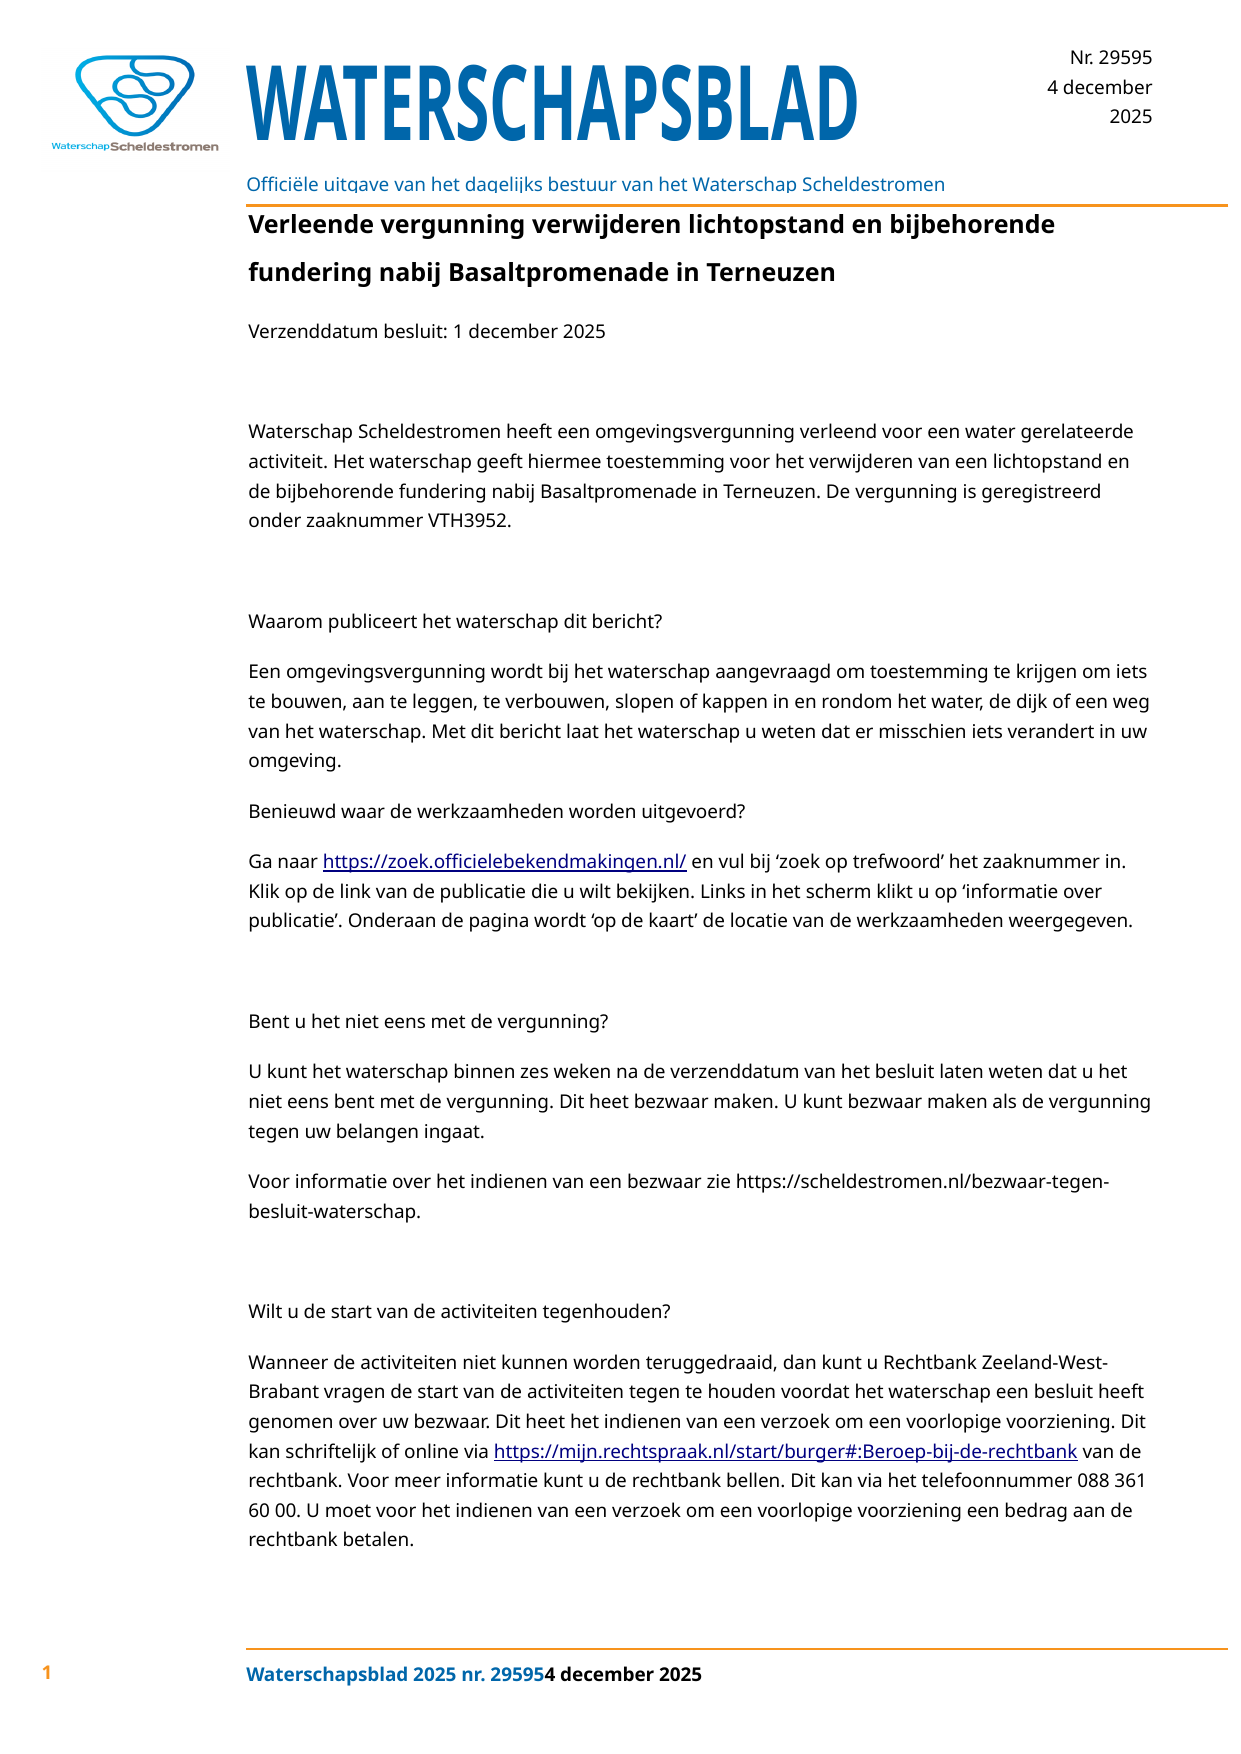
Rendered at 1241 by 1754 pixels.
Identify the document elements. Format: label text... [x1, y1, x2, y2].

text Waarom publiceert het waterschap dit bericht? [248, 608, 1152, 634]
text Bent u het niet eens met de vergunning? [248, 1008, 1152, 1034]
text Ga naar https://zoek.officielebekendmakingen.nl/ en vul bij ‘zoek op trefwoord’ het zaaknummer in. Klik op de link van de publicatie die u wilt bekijken. Links in het scherm klikt u op ‘informatie over publicatie’. Onderaan de pagina wordt ‘op de kaart’ de locatie van de werkzaamheden weergegeven. [248, 848, 1152, 933]
text Een omgevingsvergunning wordt bij het waterschap aangevraagd om toestemming te krijgen om iets te bouwen, aan te leggen, te verbouwen, slopen of kappen in en rondom het water, de dijk of een weg van het waterschap. Met dit bericht laat het waterschap u weten dat er misschien iets verandert in uw omgeving. [248, 659, 1152, 773]
picture [41, 47, 231, 172]
text Waterschap Scheldestromen heeft een omgevingsvergunning verleend voor een water gerelateerde activiteit. Het waterschap geeft hiermee toestemming voor het verwijderen van een lichtopstand en de bijbehorende fundering nabij Basaltpromenade in Terneuzen. De vergunning is geregistreerd onder zaaknummer VTH3952. [248, 419, 1152, 533]
text Verleende vergunning verwijderen lichtopstand en bijbehorende fundering nabij Basaltpromenade in Terneuzen [248, 207, 1152, 288]
text Wilt u de start van de activiteiten tegenhouden? [248, 1299, 1152, 1324]
text Benieuwd waar de werkzaamheden worden uitgevoerd? [248, 798, 1152, 824]
text Wanneer de activiteiten niet kunnen worden teruggedraaid, dan kunt u Rechtbank Zeeland-West-Brabant vragen de start van de activiteiten tegen te houden voordat het waterschap een besluit heeft genomen over uw bezwaar. Dit heet het indienen van een verzoek om een voorlopige voorziening. Dit kan schriftelijk of online via https://mijn.rechtspraak.nl/start/burger#:Beroep-bij-de-rechtbank van de rechtbank. Voor meer informatie kunt u de rechtbank bellen. Dit kan via het telefoonnummer 088 361 60 00. U moet voor het indienen van een verzoek om een voorlopige voorziening een bedrag aan de rechtbank betalen. [248, 1349, 1152, 1552]
text Voor informatie over het indienen van een bezwaar zie https://scheldestromen.nl/bezwaar-tegen-besluit-waterschap. [248, 1168, 1152, 1224]
text U kunt het waterschap binnen zes weken na de verzenddatum van het besluit laten weten dat u het niet eens bent met de vergunning. Dit heet bezwaar maken. U kunt bezwaar maken als de vergunning tegen uw belangen ingaat. [248, 1059, 1152, 1144]
text Verzenddatum besluit: 1 december 2025 [248, 318, 1152, 344]
